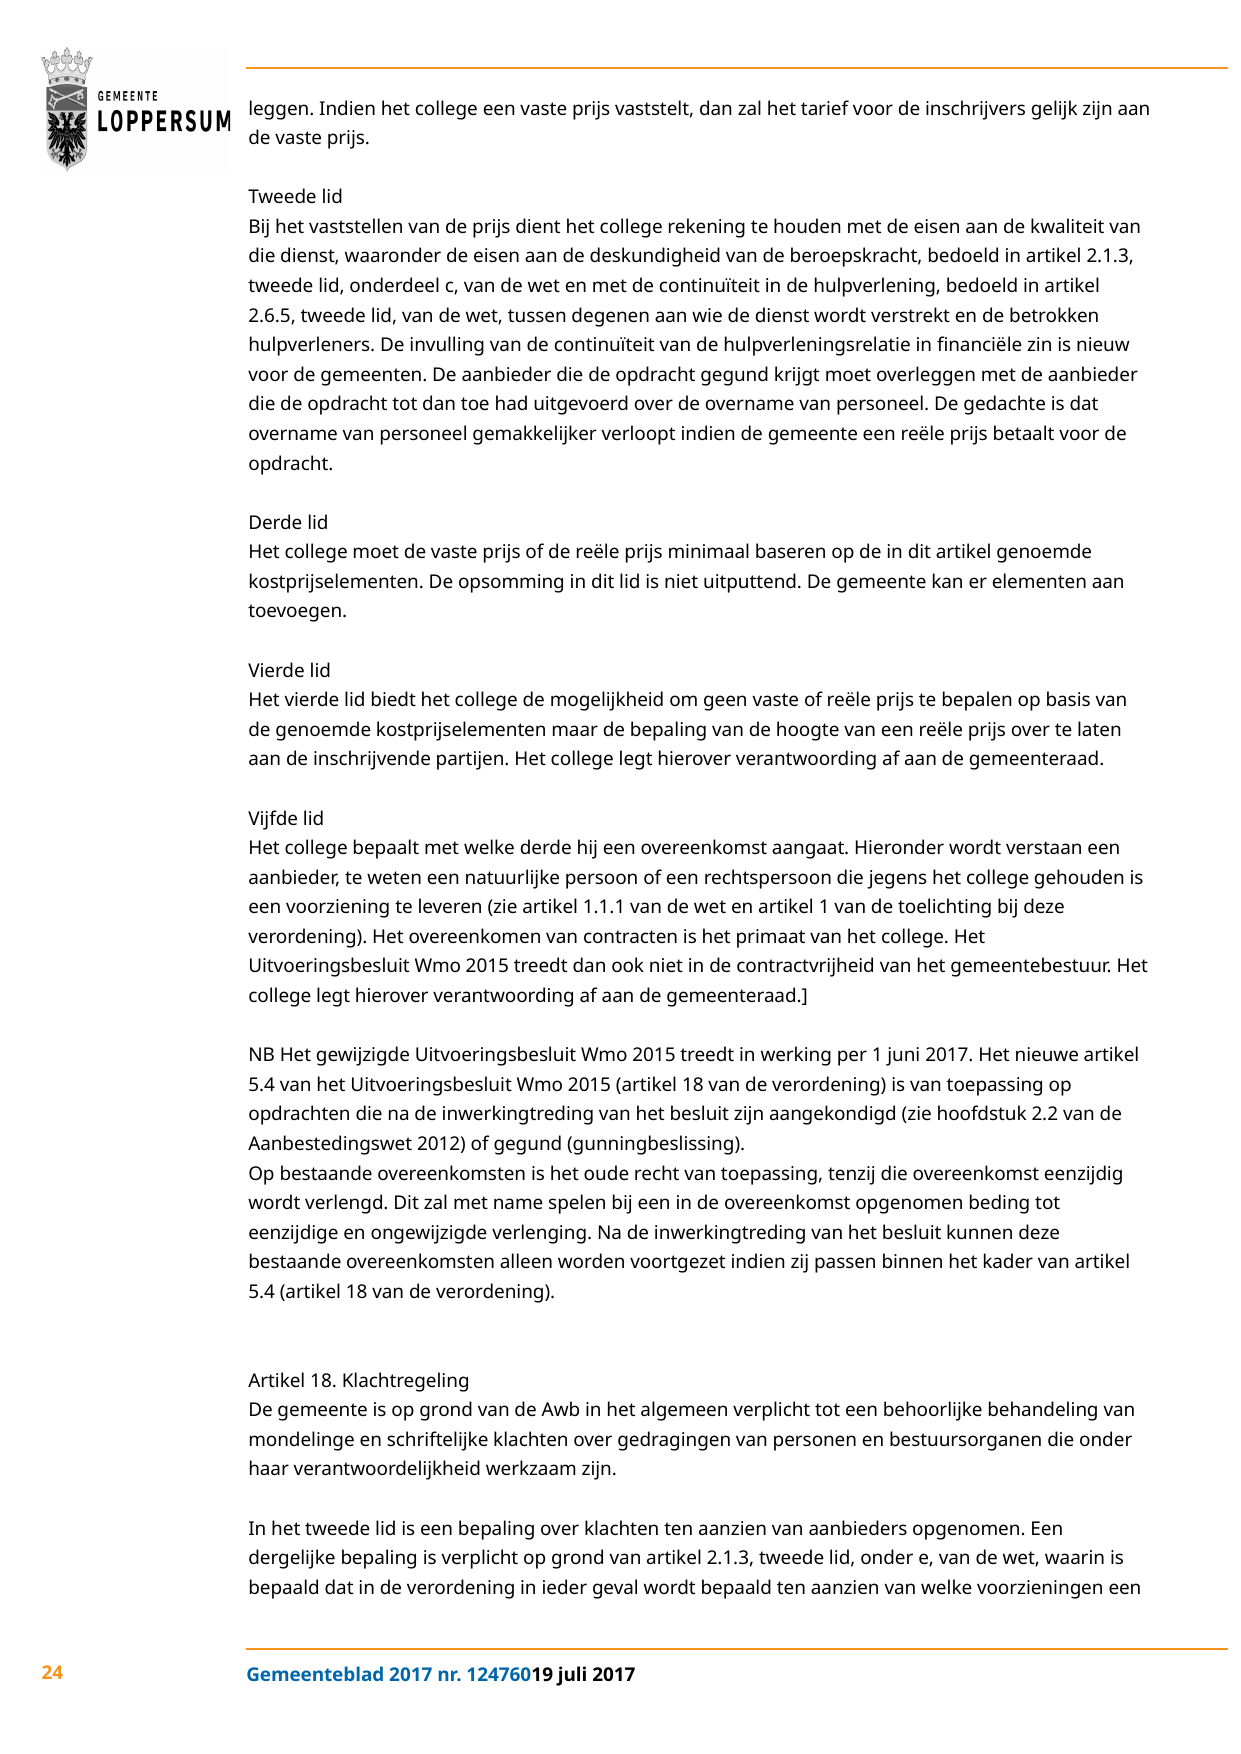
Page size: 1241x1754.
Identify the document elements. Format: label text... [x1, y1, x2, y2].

picture [41, 47, 231, 172]
text In het tweede lid is een bepaling over klachten ten aanzien van aanbieders opgenomen. Een dergelijke bepaling is verplicht op grond van artikel 2.1.3, tweede lid, onder e, van de wet, waarin is bepaald dat in de verordening in ieder geval wordt bepaald ten aanzien van welke voorzieningen een [248, 1515, 1152, 1600]
text Vierde lid [248, 657, 1152, 683]
text Het vierde lid biedt het college de mogelijkheid om geen vaste of reële prijs te bepalen op basis van de genoemde kostprijselementen maar de bepaling van de hoogte van een reële prijs over te laten aan de inschrijvende partijen. Het college legt hierover verantwoording af aan de gemeenteraad. [248, 686, 1152, 771]
text Vijfde lid [248, 805, 1152, 831]
text Derde lid [248, 509, 1152, 535]
text Artikel 18. Klachtregeling [248, 1367, 1152, 1393]
text Op bestaande overeenkomsten is het oude recht van toepassing, tenzij die overeenkomst eenzijdig wordt verlengd. Dit zal met name spelen bij een in de overeenkomst opgenomen beding tot eenzijdige en ongewijzigde verlenging. Na de inwerkingtreding van het besluit kunnen deze bestaande overeenkomsten alleen worden voortgezet indien zij passen binnen het kader van artikel 5.4 (artikel 18 van de verordening). [248, 1160, 1152, 1304]
text Het college moet de vaste prijs of de reële prijs minimaal baseren op de in dit artikel genoemde kostprijselementen. De opsomming in dit lid is niet uitputtend. De gemeente kan er elementen aan toevoegen. [248, 538, 1152, 623]
text Tweede lid [248, 183, 1152, 209]
text Bij het vaststellen van de prijs dient het college rekening te houden met de eisen aan de kwaliteit van die dienst, waaronder de eisen aan de deskundigheid van de beroepskracht, bedoeld in artikel 2.1.3, tweede lid, onderdeel c, van de wet en met de continuïteit in de hulpverlening, bedoeld in artikel 2.6.5, tweede lid, van de wet, tussen degenen aan wie de dienst wordt verstrekt en de betrokken hulpverleners. De invulling van de continuïteit van de hulpverleningsrelatie in financiële zin is nieuw voor de gemeenten. De aanbieder die de opdracht gegund krijgt moet overleggen met de aanbieder die de opdracht tot dan toe had uitgevoerd over de overname van personeel. De gedachte is dat overname van personeel gemakkelijker verloopt indien de gemeente een reële prijs betaalt voor de opdracht. [248, 213, 1152, 476]
text De gemeente is op grond van de Awb in het algemeen verplicht tot een behoorlijke behandeling van mondelinge en schriftelijke klachten over gedragingen van personen en bestuursorganen die onder haar verantwoordelijkheid werkzaam zijn. [248, 1396, 1152, 1481]
text Het college bepaalt met welke derde hij een overeenkomst aangaat. Hieronder wordt verstaan een aanbieder, te weten een natuurlijke persoon of een rechtspersoon die jegens het college gehouden is een voorziening te leveren (zie artikel 1.1.1 van de wet en artikel 1 van de toelichting bij deze verordening). Het overeenkomen van contracten is het primaat van het college. Het Uitvoeringsbesluit Wmo 2015 treedt dan ook niet in de contractvrijheid van het gemeentebestuur. Het college legt hierover verantwoording af aan de gemeenteraad.] [248, 834, 1152, 1008]
text leggen. Indien het college een vaste prijs vaststelt, dan zal het tarief voor de inschrijvers gelijk zijn aan de vaste prijs. [248, 95, 1152, 150]
text NB Het gewijzigde Uitvoeringsbesluit Wmo 2015 treedt in werking per 1 juni 2017. Het nieuwe artikel 5.4 van het Uitvoeringsbesluit Wmo 2015 (artikel 18 van de verordening) is van toepassing op opdrachten die na de inwerkingtreding van het besluit zijn aangekondigd (zie hoofdstuk 2.2 van de Aanbestedingswet 2012) of gegund (gunningbeslissing). [248, 1041, 1152, 1156]
